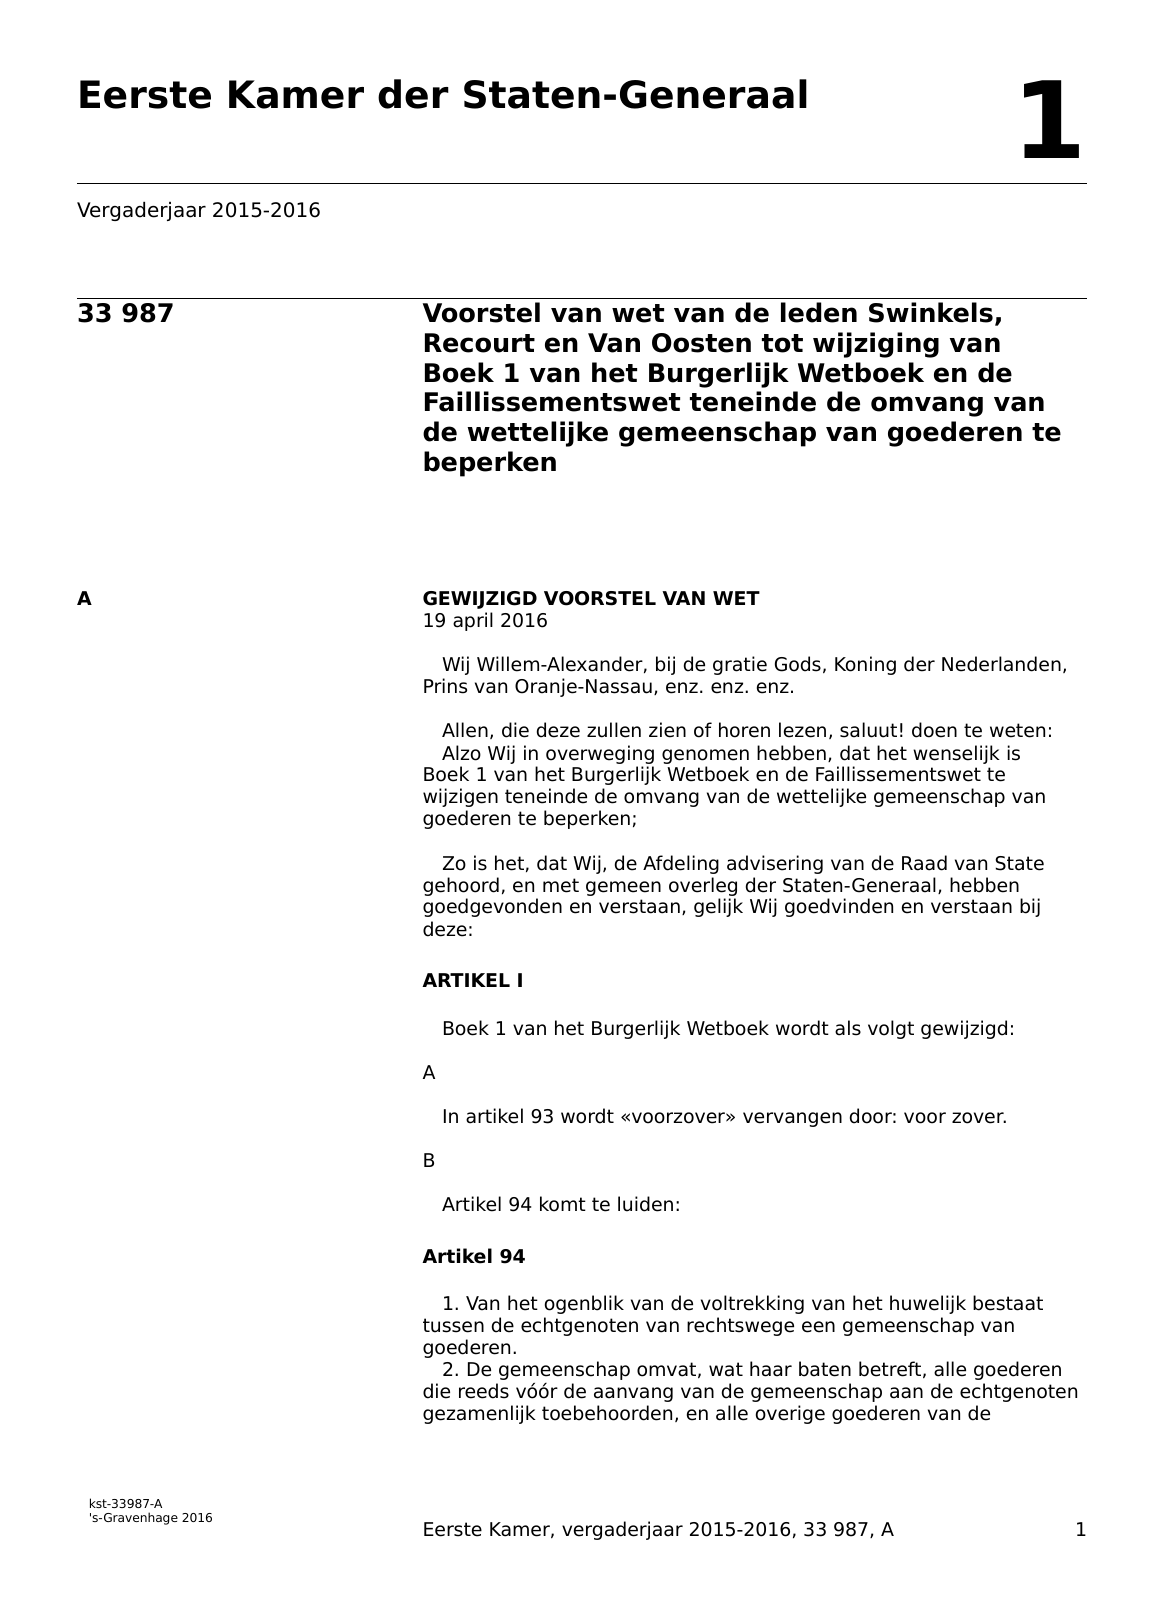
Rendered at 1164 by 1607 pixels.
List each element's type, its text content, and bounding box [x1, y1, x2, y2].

text Allen, die deze zullen zien of horen lezen, saluut! doen te weten: [422, 720, 1087, 742]
text In artikel 93 wordt «voorzover» vervangen door: voor zover. [422, 1106, 1087, 1128]
text Alzo Wij in overweging genomen hebben, dat het wenselijk is Boek 1 van het Burgerlijk Wetboek en de Faillissementswet te wijzigen teneinde de omvang van de wettelijke gemeenschap van goederen te beperken; [422, 742, 1087, 830]
text kst-33987-A [88, 1497, 323, 1511]
text 2. De gemeenschap omvat, wat haar baten betreft, alle goederen die reeds vóór de aanvang van de gemeenschap aan de echtgenoten gezamenlijk toebehoorden, en alle overige goederen van de [422, 1359, 1087, 1425]
subtitle ARTIKEL I [422, 970, 1087, 992]
text 19 april 2016 [422, 610, 1087, 632]
text 1. Van het ogenblik van de voltrekking van het huwelijk bestaat tussen de echtgenoten van rechtswege een gemeenschap van goederen. [422, 1293, 1087, 1359]
table_header Eerste Kamer der Staten-Generaal [77, 59, 886, 183]
text B [422, 1150, 1087, 1172]
table_cell Vergaderjaar 2015-2016 [77, 184, 1087, 298]
text Artikel 94 komt te luiden: [422, 1194, 1087, 1216]
text A [422, 1062, 1087, 1083]
subtitle A GEWIJZIGD VOORSTEL VAN WET [77, 588, 1087, 610]
text 's-Gravenhage 2016 [88, 1511, 323, 1525]
text Zo is het, dat Wij, de Afdeling advisering van de Raad van State gehoord, en met gemeen overleg der Staten-Generaal, hebben goedgevonden en verstaan, gelijk Wij goedvinden en verstaan bij deze: [422, 852, 1087, 940]
subtitle 33 987 Voorstel van wet van de leden Swinkels, Recourt en Van Oosten tot wijziging van Boek 1 van het Burgerlijk Wetboek en de Faillissementswet teneinde de omvang van de wettelijke gemeenschap van goederen te beperken [77, 299, 1087, 477]
table_header 1 [886, 59, 1087, 183]
subtitle Artikel 94 [422, 1246, 1087, 1268]
text Wij Willem-Alexander, bij de gratie Gods, Koning der Nederlanden, Prins van Oranje-Nassau, enz. enz. enz. [422, 654, 1087, 698]
text Boek 1 van het Burgerlijk Wetboek wordt als volgt gewijzigd: [422, 1017, 1087, 1039]
